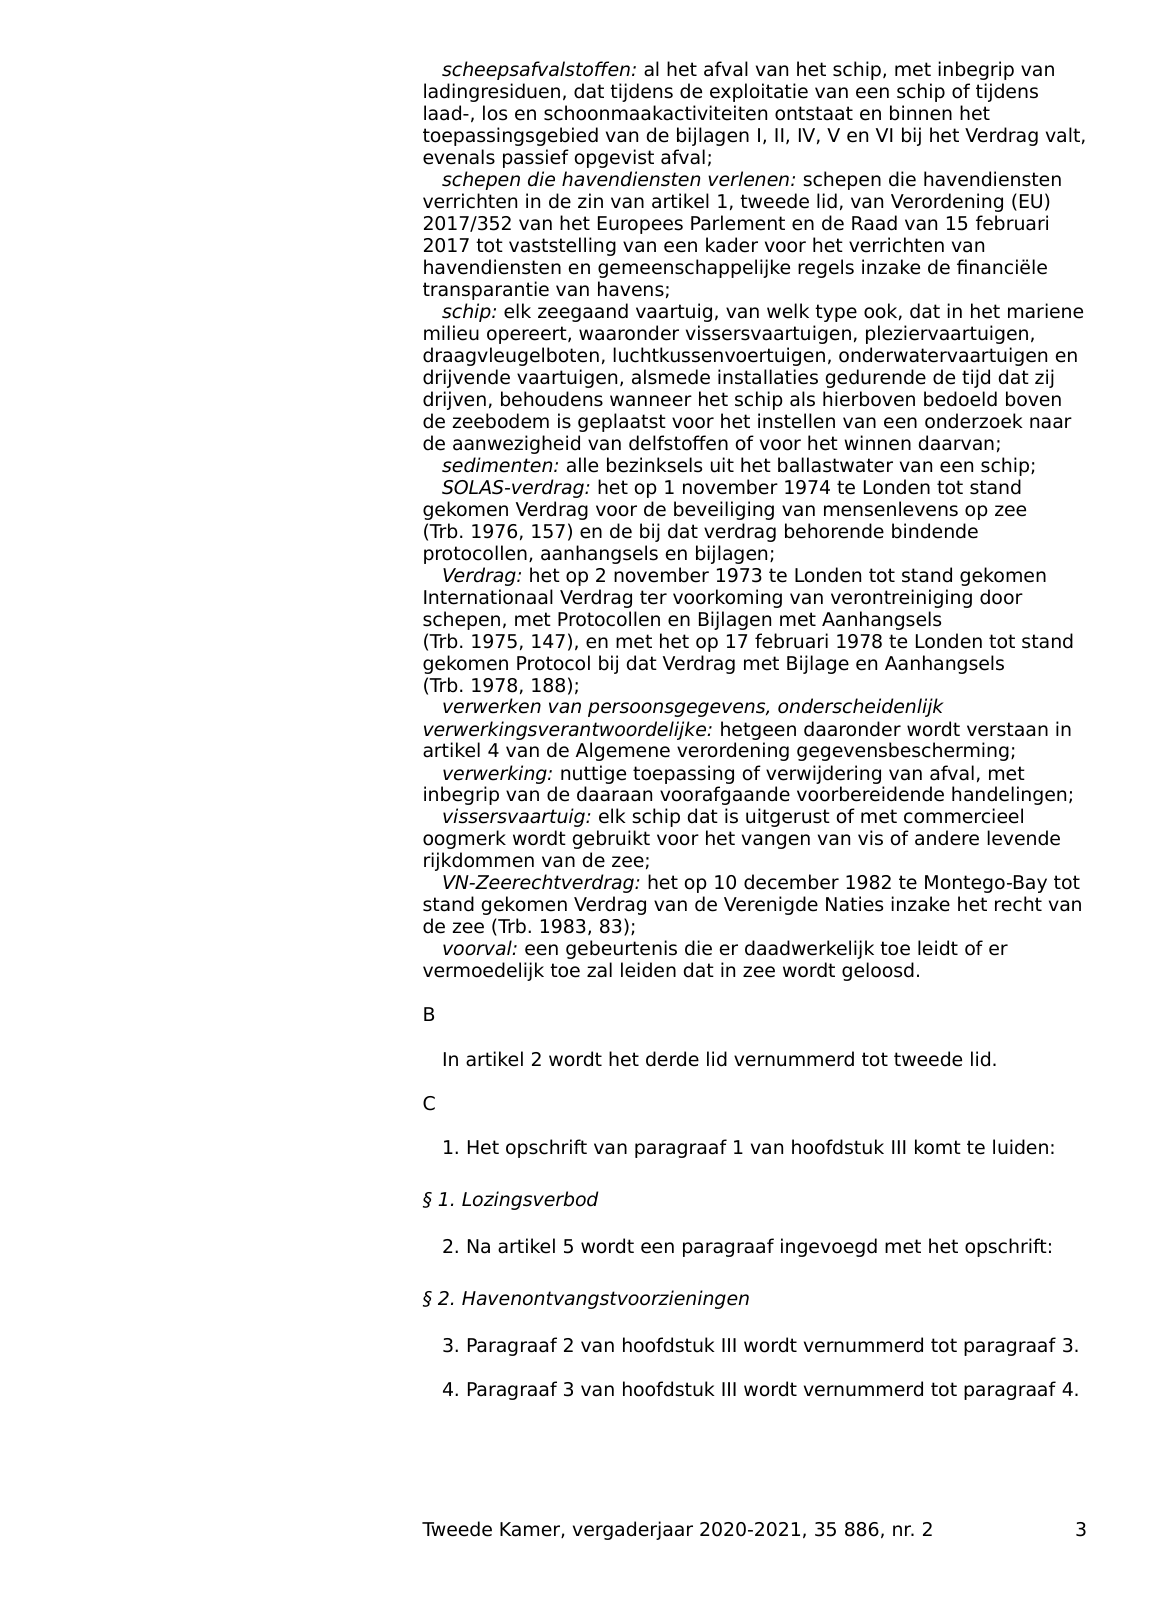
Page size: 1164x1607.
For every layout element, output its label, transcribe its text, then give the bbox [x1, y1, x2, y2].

text verwerken van persoonsgegevens, onderscheidenlijk verwerkingsverantwoordelijke: hetgeen daaronder wordt verstaan in artikel 4 van de Algemene verordening gegevensbescherming; [422, 696, 1087, 762]
text VN-Zeerechtverdrag: het op 10 december 1982 te Montego-Bay tot stand gekomen Verdrag van de Verenigde Naties inzake het recht van de zee (Trb. 1983, 83); [422, 872, 1087, 938]
text schip: elk zeegaand vaartuig, van welk type ook, dat in het mariene milieu opereert, waaronder vissersvaartuigen, pleziervaartuigen, draagvleugelboten, luchtkussenvoertuigen, onderwatervaartuigen en drijvende vaartuigen, alsmede installaties gedurende de tijd dat zij drijven, behoudens wanneer het schip als hierboven bedoeld boven de zeebodem is geplaatst voor het instellen van een onderzoek naar de aanwezigheid van delfstoffen of voor het winnen daarvan; [422, 301, 1087, 455]
text 1. Het opschrift van paragraaf 1 van hoofdstuk III komt te luiden: [422, 1137, 1087, 1159]
text Verdrag: het op 2 november 1973 te Londen tot stand gekomen Internationaal Verdrag ter voorkoming van verontreiniging door schepen, met Protocollen en Bijlagen met Aanhangsels (Trb. 1975, 147), en met het op 17 februari 1978 te Londen tot stand gekomen Protocol bij dat Verdrag met Bijlage en Aanhangsels (Trb. 1978, 188); [422, 564, 1087, 696]
text 2. Na artikel 5 wordt een paragraaf ingevoegd met het opschrift: [422, 1236, 1087, 1258]
text C [422, 1093, 1087, 1115]
text verwerking: nuttige toepassing of verwijdering van afval, met inbegrip van de daaraan voorafgaande voorbereidende handelingen; [422, 762, 1087, 806]
text schepen die havendiensten verlenen: schepen die havendiensten verrichten in de zin van artikel 1, tweede lid, van Verordening (EU) 2017/352 van het Europees Parlement en de Raad van 15 februari 2017 tot vaststelling van een kader voor het verrichten van havendiensten en gemeenschappelijke regels inzake de financiële transparantie van havens; [422, 169, 1087, 301]
subtitle § 2. Havenontvangstvoorzieningen [422, 1288, 1087, 1310]
subtitle § 1. Lozingsverbod [422, 1189, 1087, 1211]
text In artikel 2 wordt het derde lid vernummerd tot tweede lid. [422, 1048, 1087, 1071]
text scheepsafvalstoffen: al het afval van het schip, met inbegrip van ladingresiduen, dat tijdens de exploitatie van een schip of tijdens laad-, los en schoonmaakactiviteiten ontstaat en binnen het toepassingsgebied van de bijlagen I, II, IV, V en VI bij het Verdrag valt, evenals passief opgevist afval; [422, 59, 1087, 169]
text SOLAS-verdrag: het op 1 november 1974 te Londen tot stand gekomen Verdrag voor de beveiliging van mensenlevens op zee (Trb. 1976, 157) en de bij dat verdrag behorende bindende protocollen, aanhangsels en bijlagen; [422, 477, 1087, 564]
text 4. Paragraaf 3 van hoofdstuk III wordt vernummerd tot paragraaf 4. [422, 1379, 1087, 1401]
text 3. Paragraaf 2 van hoofdstuk III wordt vernummerd tot paragraaf 3. [422, 1335, 1087, 1357]
text voorval: een gebeurtenis die er daadwerkelijk toe leidt of er vermoedelijk toe zal leiden dat in zee wordt geloosd. [422, 938, 1087, 982]
text sedimenten: alle bezinksels uit het ballastwater van een schip; [422, 455, 1087, 477]
text B [422, 1004, 1087, 1026]
text vissersvaartuig: elk schip dat is uitgerust of met commercieel oogmerk wordt gebruikt voor het vangen van vis of andere levende rijkdommen van de zee; [422, 806, 1087, 872]
